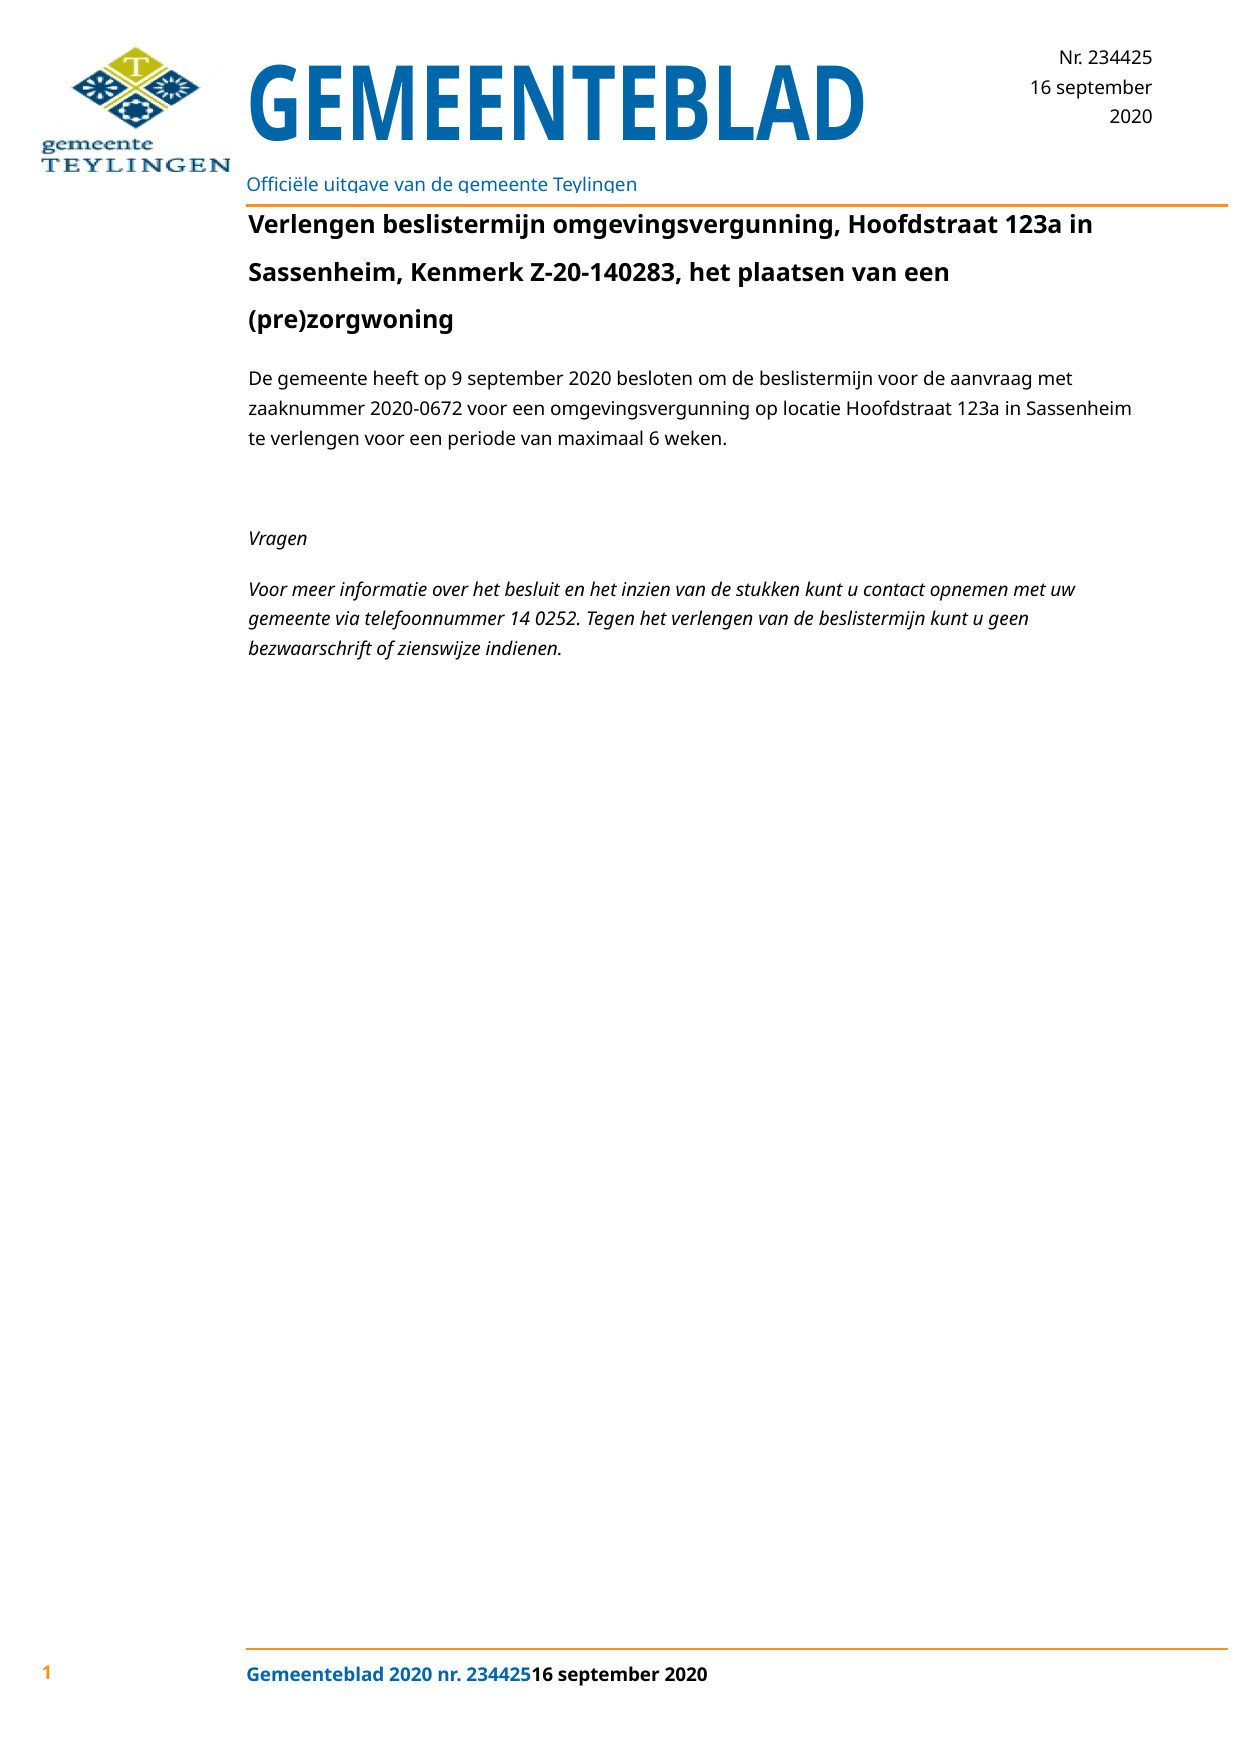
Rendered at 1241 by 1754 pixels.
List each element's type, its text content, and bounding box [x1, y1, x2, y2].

text Verlengen beslistermijn omgevingsvergunning, Hoofdstraat 123a in Sassenheim, Kenmerk Z-20-140283, het plaatsen van een (pre)zorgwoning [248, 207, 1152, 336]
picture [41, 47, 231, 172]
text Voor meer informatie over het besluit en het inzien van de stukken kunt u contact opnemen met uw gemeente via telefoonnummer 14 0252. Tegen het verlengen van de beslistermijn kunt u geen bezwaarschrift of zienswijze indienen. [248, 576, 1152, 661]
text Vragen [248, 526, 1152, 551]
text De gemeente heeft op 9 september 2020 besloten om de beslistermijn voor de aanvraag met zaaknummer 2020-0672 voor een omgevingsvergunning op locatie Hoofdstraat 123a in Sassenheim te verlengen voor een periode van maximaal 6 weken. [248, 366, 1152, 450]
